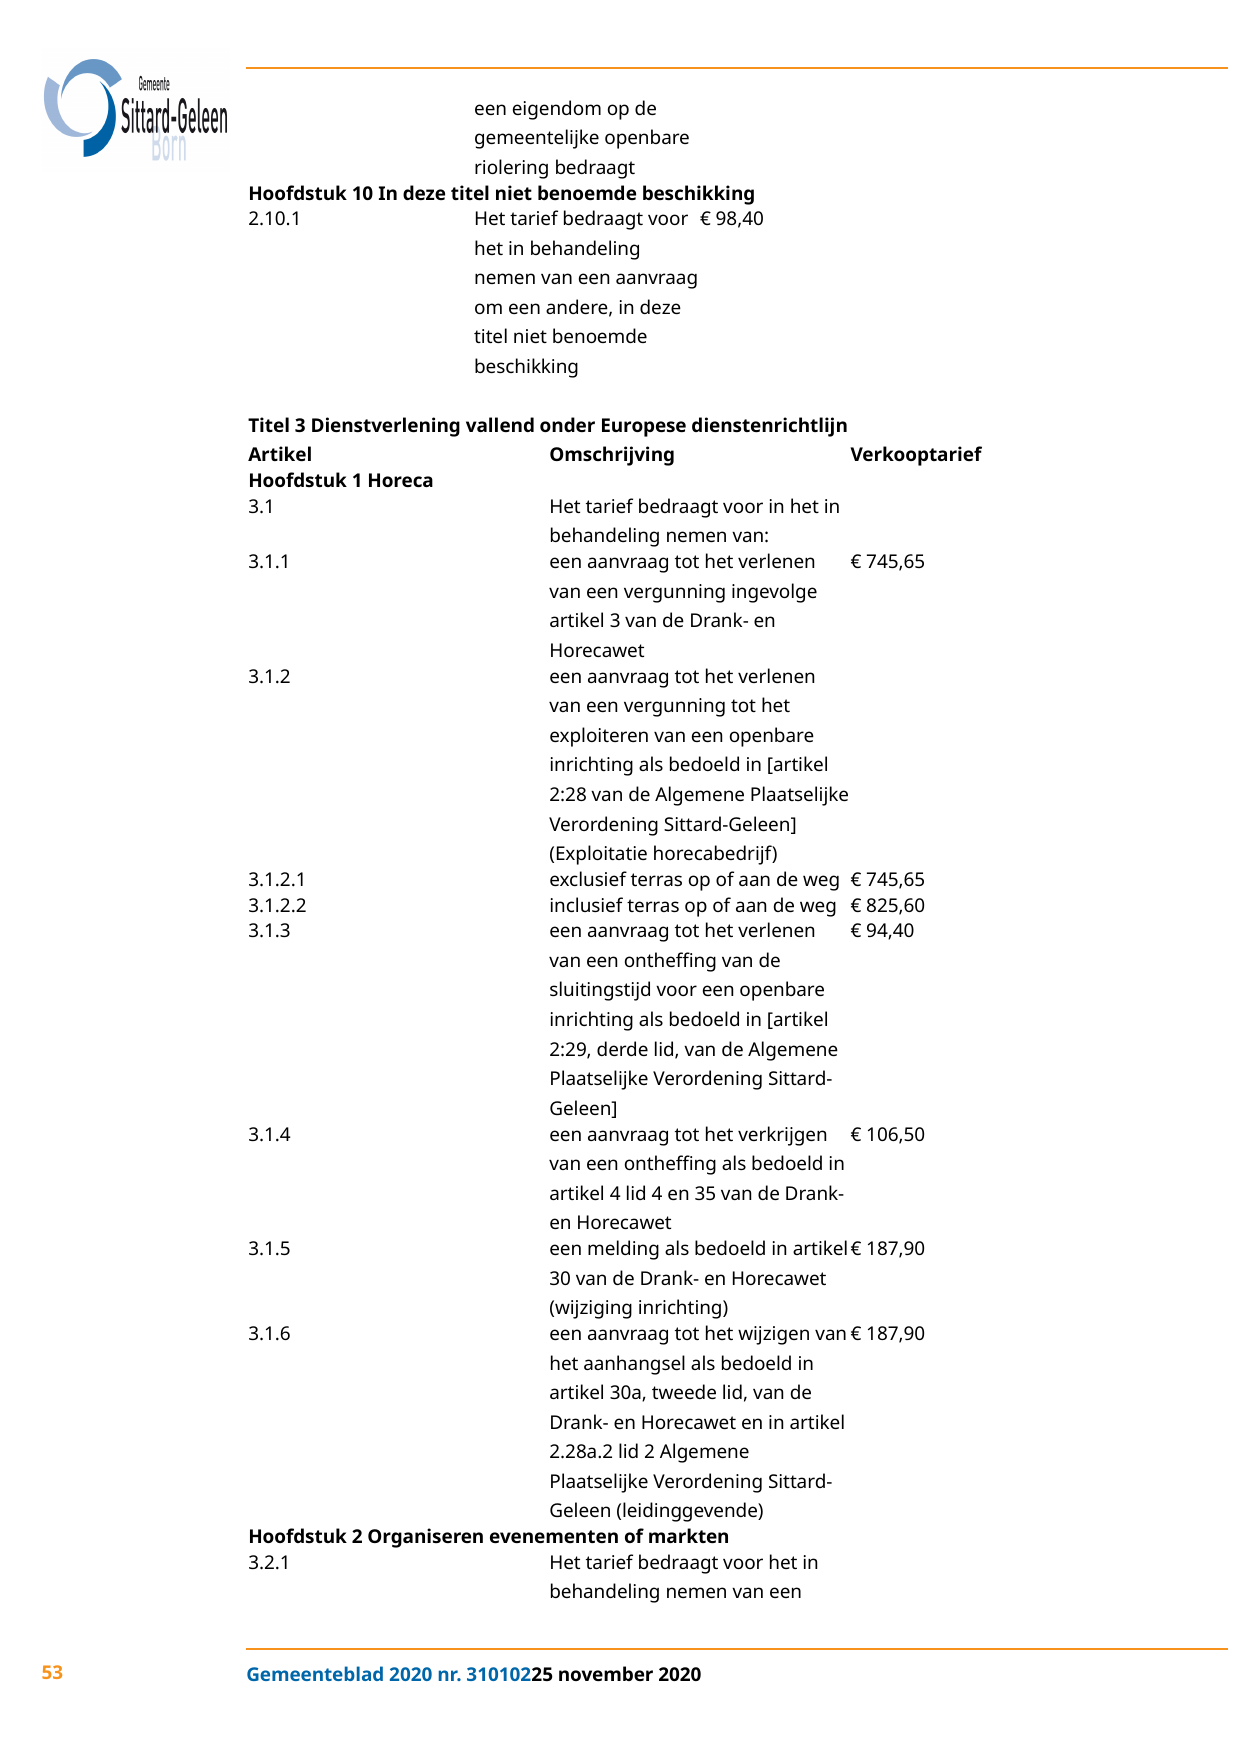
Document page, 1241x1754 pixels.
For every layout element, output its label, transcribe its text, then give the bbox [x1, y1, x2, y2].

table_cell € 187,90 [850, 1320, 1152, 1523]
table_cell [248, 95, 474, 180]
table_cell Hoofdstuk 1 Horeca [248, 467, 1152, 493]
table_header Omschrijving [549, 442, 850, 467]
table_header Verkooptarief [850, 442, 1152, 467]
table_cell [850, 663, 1152, 866]
table_cell 3.1.1 [248, 548, 549, 663]
text Titel 3 Dienstverlening vallend onder Europese dienstenrichtlijn [248, 412, 1152, 438]
table_cell 3.1 [248, 493, 549, 548]
table_cell € 745,65 [850, 866, 1152, 892]
table_cell 3.1.2 [248, 663, 549, 866]
table_cell een eigendom op de gemeentelijke openbare riolering bedraagt [474, 95, 700, 180]
table_cell inclusief terras op of aan de weg [549, 892, 850, 917]
table_cell € 745,65 [850, 548, 1152, 663]
picture [41, 47, 231, 172]
table_cell een melding als bedoeld in artikel 30 van de Drank- en Horecawet (wijziging inrichting) [549, 1235, 850, 1320]
table_cell [850, 493, 1152, 548]
table_cell 3.1.6 [248, 1320, 549, 1523]
table_cell 3.1.5 [248, 1235, 549, 1320]
table_cell 3.1.2.1 [248, 866, 549, 892]
table_cell Het tarief bedraagt voor het in behandeling nemen van een [549, 1549, 850, 1604]
table_cell € 825,60 [850, 892, 1152, 917]
table_header Artikel [248, 442, 549, 467]
table_cell 3.1.2.2 [248, 892, 549, 917]
table_cell Het tarief bedraagt voor het in behandeling nemen van een aanvraag om een andere, in deze titel niet benoemde beschikking [474, 205, 700, 379]
table_cell 3.1.3 [248, 918, 549, 1121]
table_cell 3.2.1 [248, 1549, 549, 1604]
table_cell een aanvraag tot het verlenen van een vergunning tot het exploiteren van een openbare inrichting als bedoeld in [artikel 2:28 van de Algemene Plaatselijke Verordening Sittard-Geleen] (Exploitatie horecabedrijf) [549, 663, 850, 866]
table_cell [926, 95, 1152, 180]
table_cell 3.1.4 [248, 1121, 549, 1235]
table_cell een aanvraag tot het verkrijgen van een ontheffing als bedoeld in artikel 4 lid 4 en 35 van de Drank- en Horecawet [549, 1121, 850, 1235]
table_cell 2.10.1 [248, 205, 474, 379]
table_cell een aanvraag tot het verlenen van een vergunning ingevolge artikel 3 van de Drank- en Horecawet [549, 548, 850, 663]
table_cell € 94,40 [850, 918, 1152, 1121]
table_cell [700, 95, 926, 180]
table_cell Hoofdstuk 10 In deze titel niet benoemde beschikking [248, 180, 1152, 205]
table_cell € 98,40 [700, 205, 926, 379]
table_cell een aanvraag tot het wijzigen van het aanhangsel als bedoeld in artikel 30a, tweede lid, van de Drank- en Horecawet en in artikel 2.28a.2 lid 2 Algemene Plaatselijke Verordening Sittard-Geleen (leidinggevende) [549, 1320, 850, 1523]
table_cell € 106,50 [850, 1121, 1152, 1235]
table_cell een aanvraag tot het verlenen van een ontheffing van de sluitingstijd voor een openbare inrichting als bedoeld in [artikel 2:29, derde lid, van de Algemene Plaatselijke Verordening Sittard-Geleen] [549, 918, 850, 1121]
table_cell [926, 205, 1152, 379]
table_cell Hoofdstuk 2 Organiseren evenementen of markten [248, 1523, 1152, 1549]
table_cell € 187,90 [850, 1235, 1152, 1320]
table_cell [850, 1549, 1152, 1604]
table_cell exclusief terras op of aan de weg [549, 866, 850, 892]
table_cell Het tarief bedraagt voor in het in behandeling nemen van: [549, 493, 850, 548]
